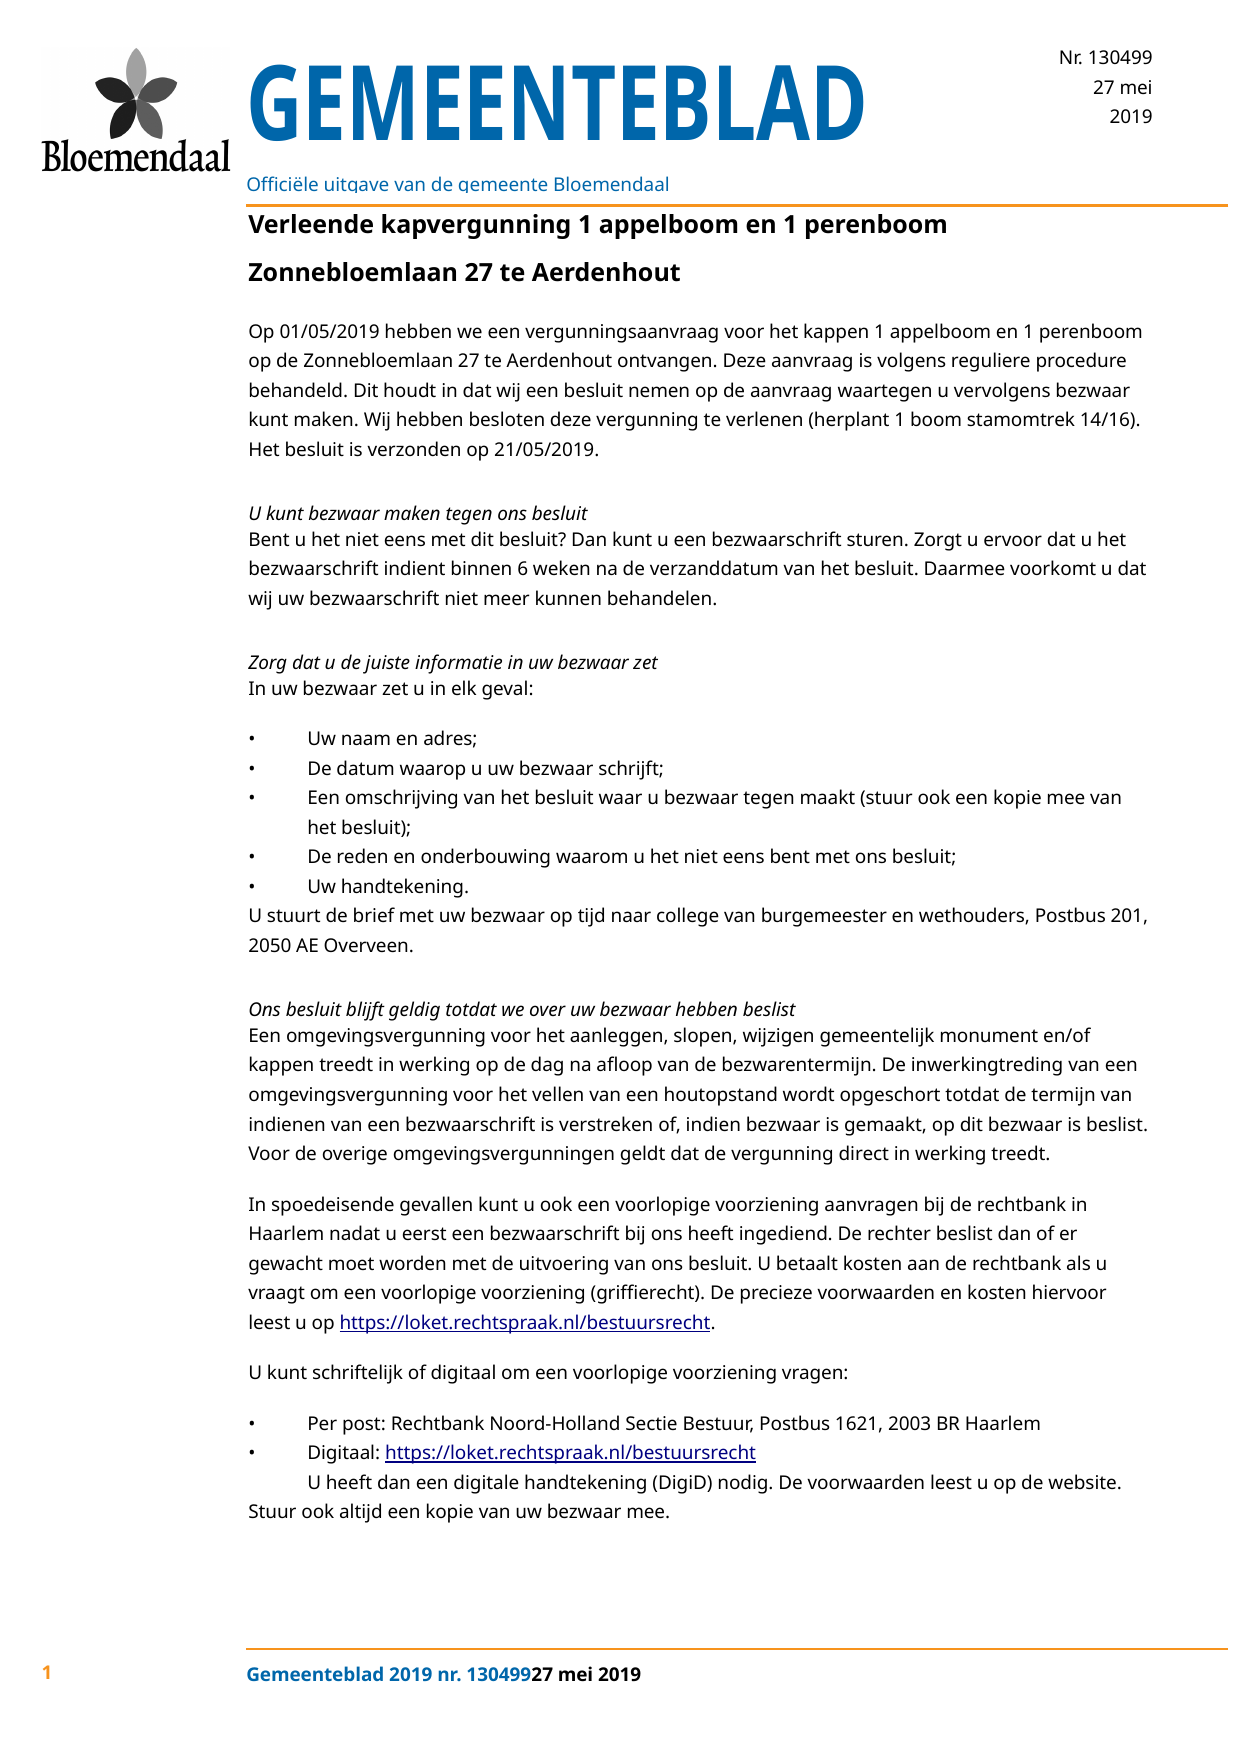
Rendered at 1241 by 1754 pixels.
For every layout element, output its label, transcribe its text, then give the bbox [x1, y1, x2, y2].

text U kunt schriftelijk of digitaal om een voorlopige voorziening vragen: [248, 1359, 1152, 1385]
text In spoedeisende gevallen kunt u ook een voorlopige voorziening aanvragen bij de rechtbank in Haarlem nadat u eerst een bezwaarschrift bij ons heeft ingediend. De rechter beslist dan of er gewacht moet worden met de uitvoering van ons besluit. U betaalt kosten aan de rechtbank als u vraagt om een voorlopige voorziening (griffierecht). De precieze voorwaarden en kosten hiervoor leest u op https://loket.rechtspraak.nl/bestuursrecht. [248, 1191, 1152, 1335]
list U heeft dan een digitale handtekening (DigiD) nodig. De voorwaarden leest u op de website. [248, 1469, 1152, 1495]
list Per post: Rechtbank Noord-Holland Sectie Bestuur, Postbus 1621, 2003 BR Haarlem [248, 1410, 1152, 1436]
text U kunt bezwaar maken tegen ons besluit [248, 500, 1152, 526]
text Stuur ook altijd een kopie van uw bezwaar mee. [248, 1499, 1152, 1524]
list Een omschrijving van het besluit waar u bezwaar tegen maakt (stuur ook een kopie mee van het besluit); [248, 784, 1152, 840]
list De datum waarop u uw bezwaar schrijft; [248, 755, 1152, 781]
text Verleende kapvergunning 1 appelboom en 1 perenboom Zonnebloemlaan 27 te Aerdenhout [248, 207, 1152, 288]
text Een omgevingsvergunning voor het aanleggen, slopen, wijzigen gemeentelijk monument en/of kappen treedt in werking op de dag na afloop van de bezwarentermijn. De inwerkingtreding van een omgevingsvergunning voor het vellen van een houtopstand wordt opgeschort totdat de termijn van indienen van een bezwaarschrift is verstreken of, indien bezwaar is gemaakt, op dit bezwaar is beslist. Voor de overige omgevingsvergunningen geldt dat de vergunning direct in werking treedt. [248, 1022, 1152, 1166]
text Op 01/05/2019 hebben we een vergunningsaanvraag voor het kappen 1 appelboom en 1 perenboom op de Zonnebloemlaan 27 te Aerdenhout ontvangen. Deze aanvraag is volgens reguliere procedure behandeld. Dit houdt in dat wij een besluit nemen op de aanvraag waartegen u vervolgens bezwaar kunt maken. Wij hebben besloten deze vergunning te verlenen (herplant 1 boom stamomtrek 14/16). Het besluit is verzonden op 21/05/2019. [248, 318, 1152, 462]
list De reden en onderbouwing waarom u het niet eens bent met ons besluit; [248, 843, 1152, 869]
list Uw handtekening. [248, 873, 1152, 899]
list Digitaal: https://loket.rechtspraak.nl/bestuursrecht [248, 1439, 1152, 1465]
text In uw bezwaar zet u in elk geval: [248, 675, 1152, 701]
list Uw naam en adres; [248, 725, 1152, 751]
picture [41, 47, 231, 172]
text Bent u het niet eens met dit besluit? Dan kunt u een bezwaarschrift sturen. Zorgt u ervoor dat u het bezwaarschrift indient binnen 6 weken na de verzanddatum van het besluit. Daarmee voorkomt u dat wij uw bezwaarschrift niet meer kunnen behandelen. [248, 526, 1152, 611]
text Ons besluit blijft geldig totdat we over uw bezwaar hebben beslist [248, 996, 1152, 1022]
text U stuurt de brief met uw bezwaar op tijd naar college van burgemeester en wethouders, Postbus 201, 2050 AE Overveen. [248, 903, 1152, 958]
text Zorg dat u de juiste informatie in uw bezwaar zet [248, 649, 1152, 675]
